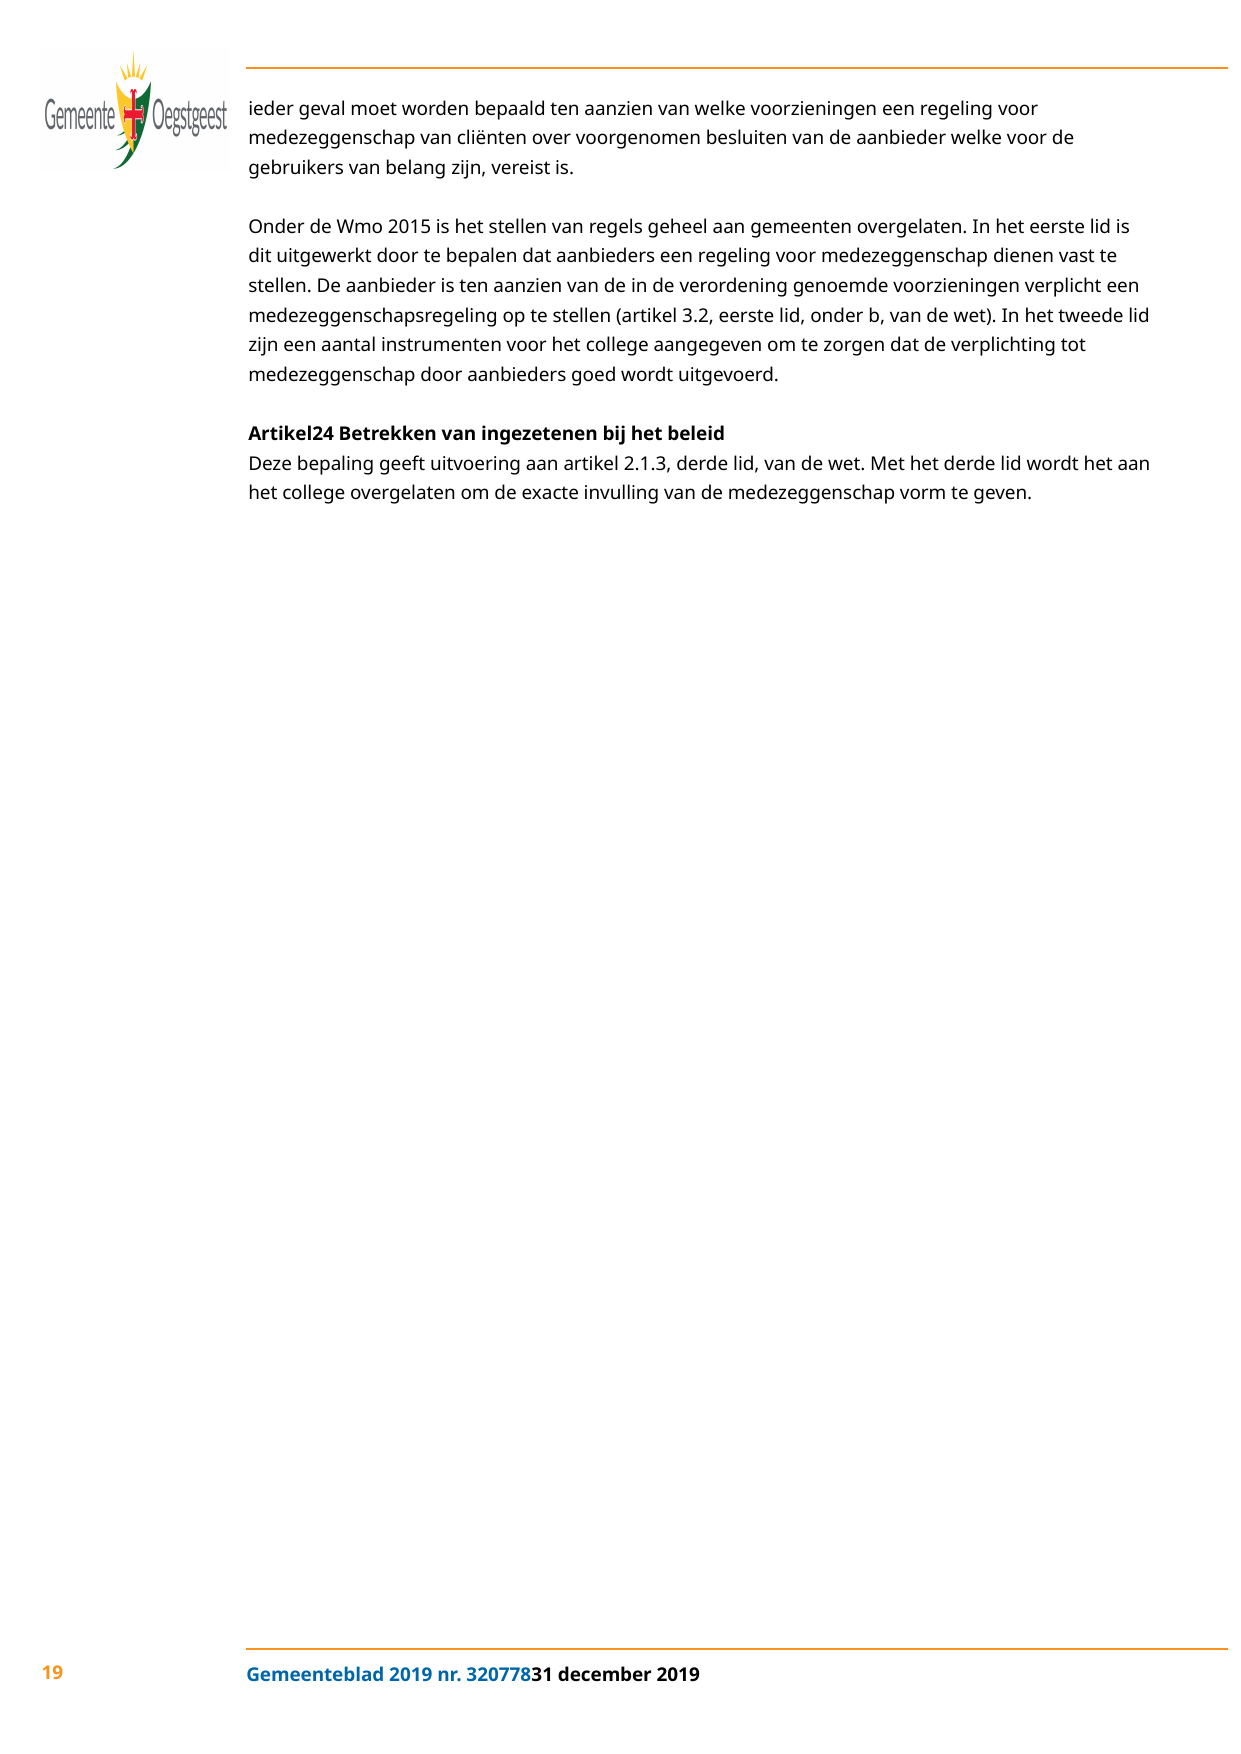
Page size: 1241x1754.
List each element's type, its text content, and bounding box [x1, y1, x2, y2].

text Deze bepaling geeft uitvoering aan artikel 2.1.3, derde lid, van de wet. Met het derde lid wordt het aan het college overgelaten om de exacte invulling van de medezeggenschap vorm te geven. [248, 450, 1152, 505]
text Onder de Wmo 2015 is het stellen van regels geheel aan gemeenten overgelaten. In het eerste lid is dit uitgewerkt door te bepalen dat aanbieders een regeling voor medezeggenschap dienen vast te stellen. De aanbieder is ten aanzien van de in de verordening genoemde voorzieningen verplicht een medezeggenschapsregeling op te stellen (artikel 3.2, eerste lid, onder b, van de wet). In het tweede lid zijn een aantal instrumenten voor het college aangegeven om te zorgen dat de verplichting tot medezeggenschap door aanbieders goed wordt uitgevoerd. [248, 213, 1152, 387]
text Artikel24 Betrekken van ingezetenen bij het beleid [248, 420, 1152, 446]
text ieder geval moet worden bepaald ten aanzien van welke voorzieningen een regeling voor medezeggenschap van cliënten over voorgenomen besluiten van de aanbieder welke voor de gebruikers van belang zijn, vereist is. [248, 95, 1152, 180]
picture [41, 47, 231, 172]
